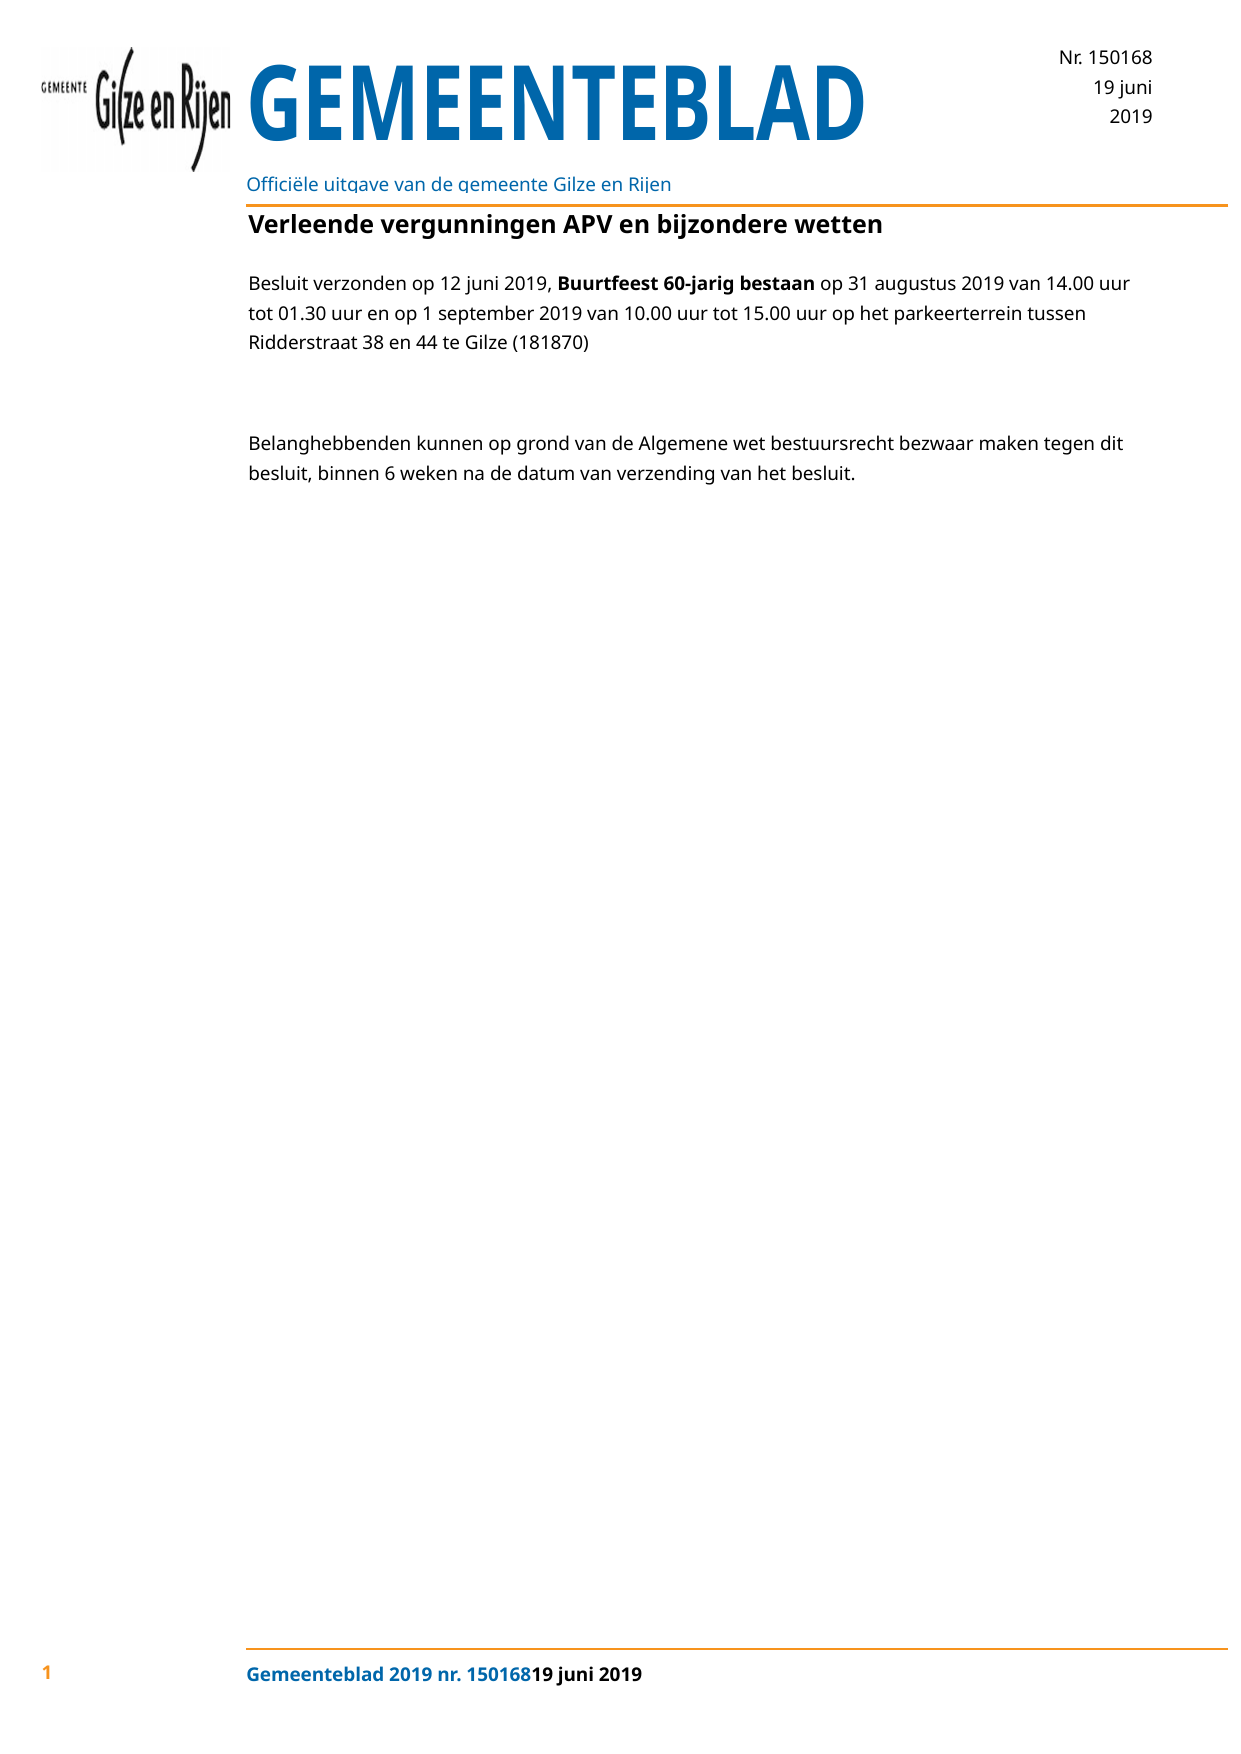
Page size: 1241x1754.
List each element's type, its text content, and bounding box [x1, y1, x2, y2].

text Verleende vergunningen APV en bijzondere wetten [248, 207, 1152, 241]
text Belanghebbenden kunnen op grond van de Algemene wet bestuursrecht bezwaar maken tegen dit besluit, binnen 6 weken na de datum van verzending van het besluit. [248, 430, 1152, 486]
text Besluit verzonden op 12 juni 2019, Buurtfeest 60-jarig bestaan op 31 augustus 2019 van 14.00 uur tot 01.30 uur en op 1 september 2019 van 10.00 uur tot 15.00 uur op het parkeerterrein tussen Ridderstraat 38 en 44 te Gilze (181870) [248, 270, 1152, 355]
picture [41, 47, 231, 172]
